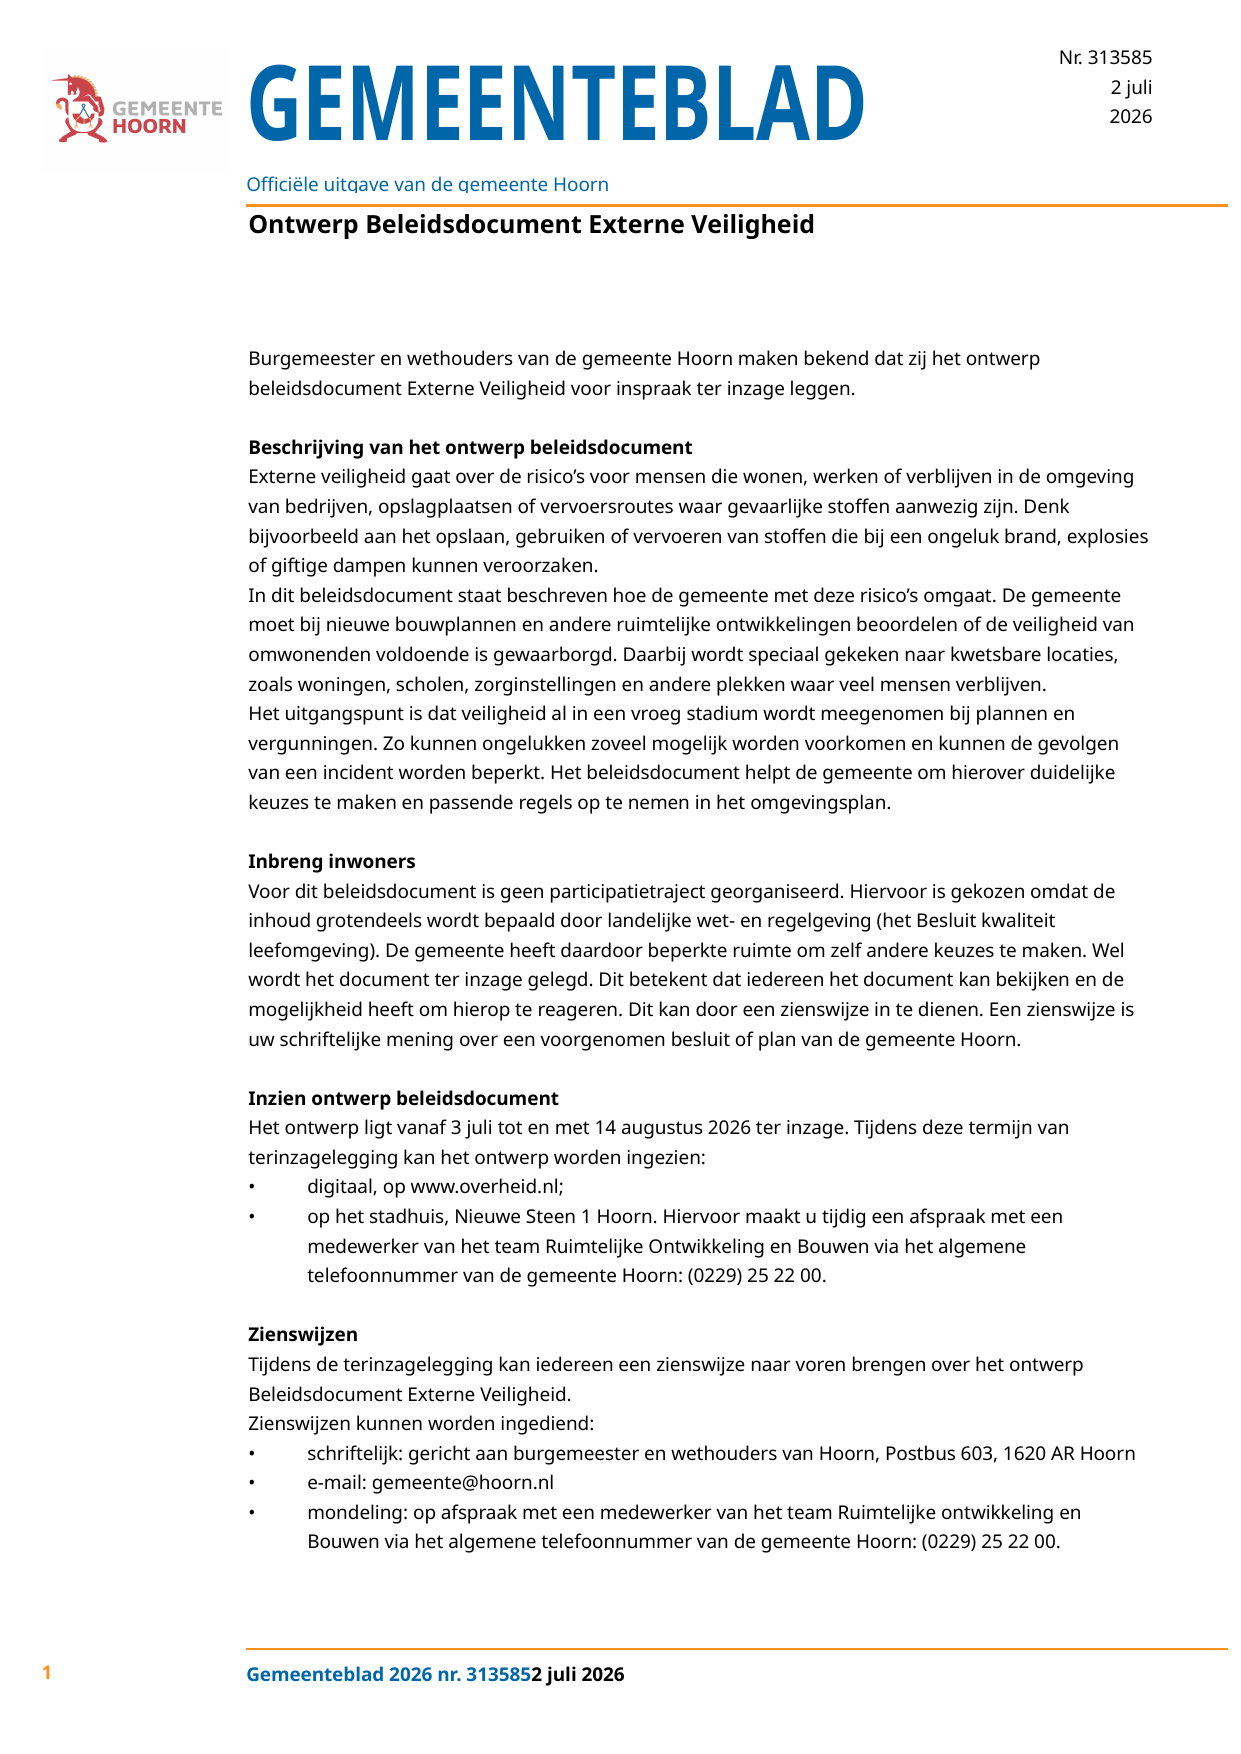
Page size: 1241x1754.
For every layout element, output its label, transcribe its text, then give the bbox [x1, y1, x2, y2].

text Inzien ontwerp beleidsdocument [248, 1085, 1152, 1111]
text Het uitgangspunt is dat veiligheid al in een vroeg stadium wordt meegenomen bij plannen en vergunningen. Zo kunnen ongelukken zoveel mogelijk worden voorkomen en kunnen de gevolgen van een incident worden beperkt. Het beleidsdocument helpt de gemeente om hierover duidelijke keuzes te maken en passende regels op te nemen in het omgevingsplan. [248, 700, 1152, 815]
list op het stadhuis, Nieuwe Steen 1 Hoorn. Hiervoor maakt u tijdig een afspraak met een medewerker van het team Ruimtelijke Ontwikkeling en Bouwen via het algemene telefoonnummer van de gemeente Hoorn: (0229) 25 22 00. [248, 1203, 1152, 1288]
text Inbreng inwoners [248, 848, 1152, 874]
text Beschrijving van het ontwerp beleidsdocument [248, 434, 1152, 460]
text Zienswijzen kunnen worden ingediend: [248, 1410, 1152, 1436]
text Ontwerp Beleidsdocument Externe Veiligheid [248, 207, 1152, 241]
list digitaal, op www.overheid.nl; [248, 1174, 1152, 1199]
picture [41, 47, 231, 172]
text Externe veiligheid gaat over de risico’s voor mensen die wonen, werken of verblijven in de omgeving van bedrijven, opslagplaatsen of vervoersroutes waar gevaarlijke stoffen aanwezig zijn. Denk bijvoorbeeld aan het opslaan, gebruiken of vervoeren van stoffen die bij een ongeluk brand, explosies of giftige dampen kunnen veroorzaken. [248, 464, 1152, 578]
text Zienswijzen [248, 1322, 1152, 1347]
text Voor dit beleidsdocument is geen participatietraject georganiseerd. Hiervoor is gekozen omdat de inhoud grotendeels wordt bepaald door landelijke wet- en regelgeving (het Besluit kwaliteit leefomgeving). De gemeente heeft daardoor beperkte ruimte om zelf andere keuzes te maken. Wel wordt het document ter inzage gelegd. Dit betekent dat iedereen het document kan bekijken en de mogelijkheid heeft om hierop te reageren. Dit kan door een zienswijze in te dienen. Een zienswijze is uw schriftelijke mening over een voorgenomen besluit of plan van de gemeente Hoorn. [248, 878, 1152, 1051]
text Tijdens de terinzagelegging kan iedereen een zienswijze naar voren brengen over het ontwerp Beleidsdocument Externe Veiligheid. [248, 1351, 1152, 1406]
text Het ontwerp ligt vanaf 3 juli tot en met 14 augustus 2026 ter inzage. Tijdens deze termijn van terinzagelegging kan het ontwerp worden ingezien: [248, 1114, 1152, 1170]
list schriftelijk: gericht aan burgemeester en wethouders van Hoorn, Postbus 603, 1620 AR Hoorn [248, 1440, 1152, 1466]
text Burgemeester en wethouders van de gemeente Hoorn maken bekend dat zij het ontwerp beleidsdocument Externe Veiligheid voor inspraak ter inzage leggen. [248, 345, 1152, 401]
list e-mail: gemeente@hoorn.nl [248, 1469, 1152, 1495]
text In dit beleidsdocument staat beschreven hoe de gemeente met deze risico’s omgaat. De gemeente moet bij nieuwe bouwplannen en andere ruimtelijke ontwikkelingen beoordelen of de veiligheid van omwonenden voldoende is gewaarborgd. Daarbij wordt speciaal gekeken naar kwetsbare locaties, zoals woningen, scholen, zorginstellingen en andere plekken waar veel mensen verblijven. [248, 582, 1152, 696]
list mondeling: op afspraak met een medewerker van het team Ruimtelijke ontwikkeling en Bouwen via het algemene telefoonnummer van de gemeente Hoorn: (0229) 25 22 00. [248, 1499, 1152, 1554]
